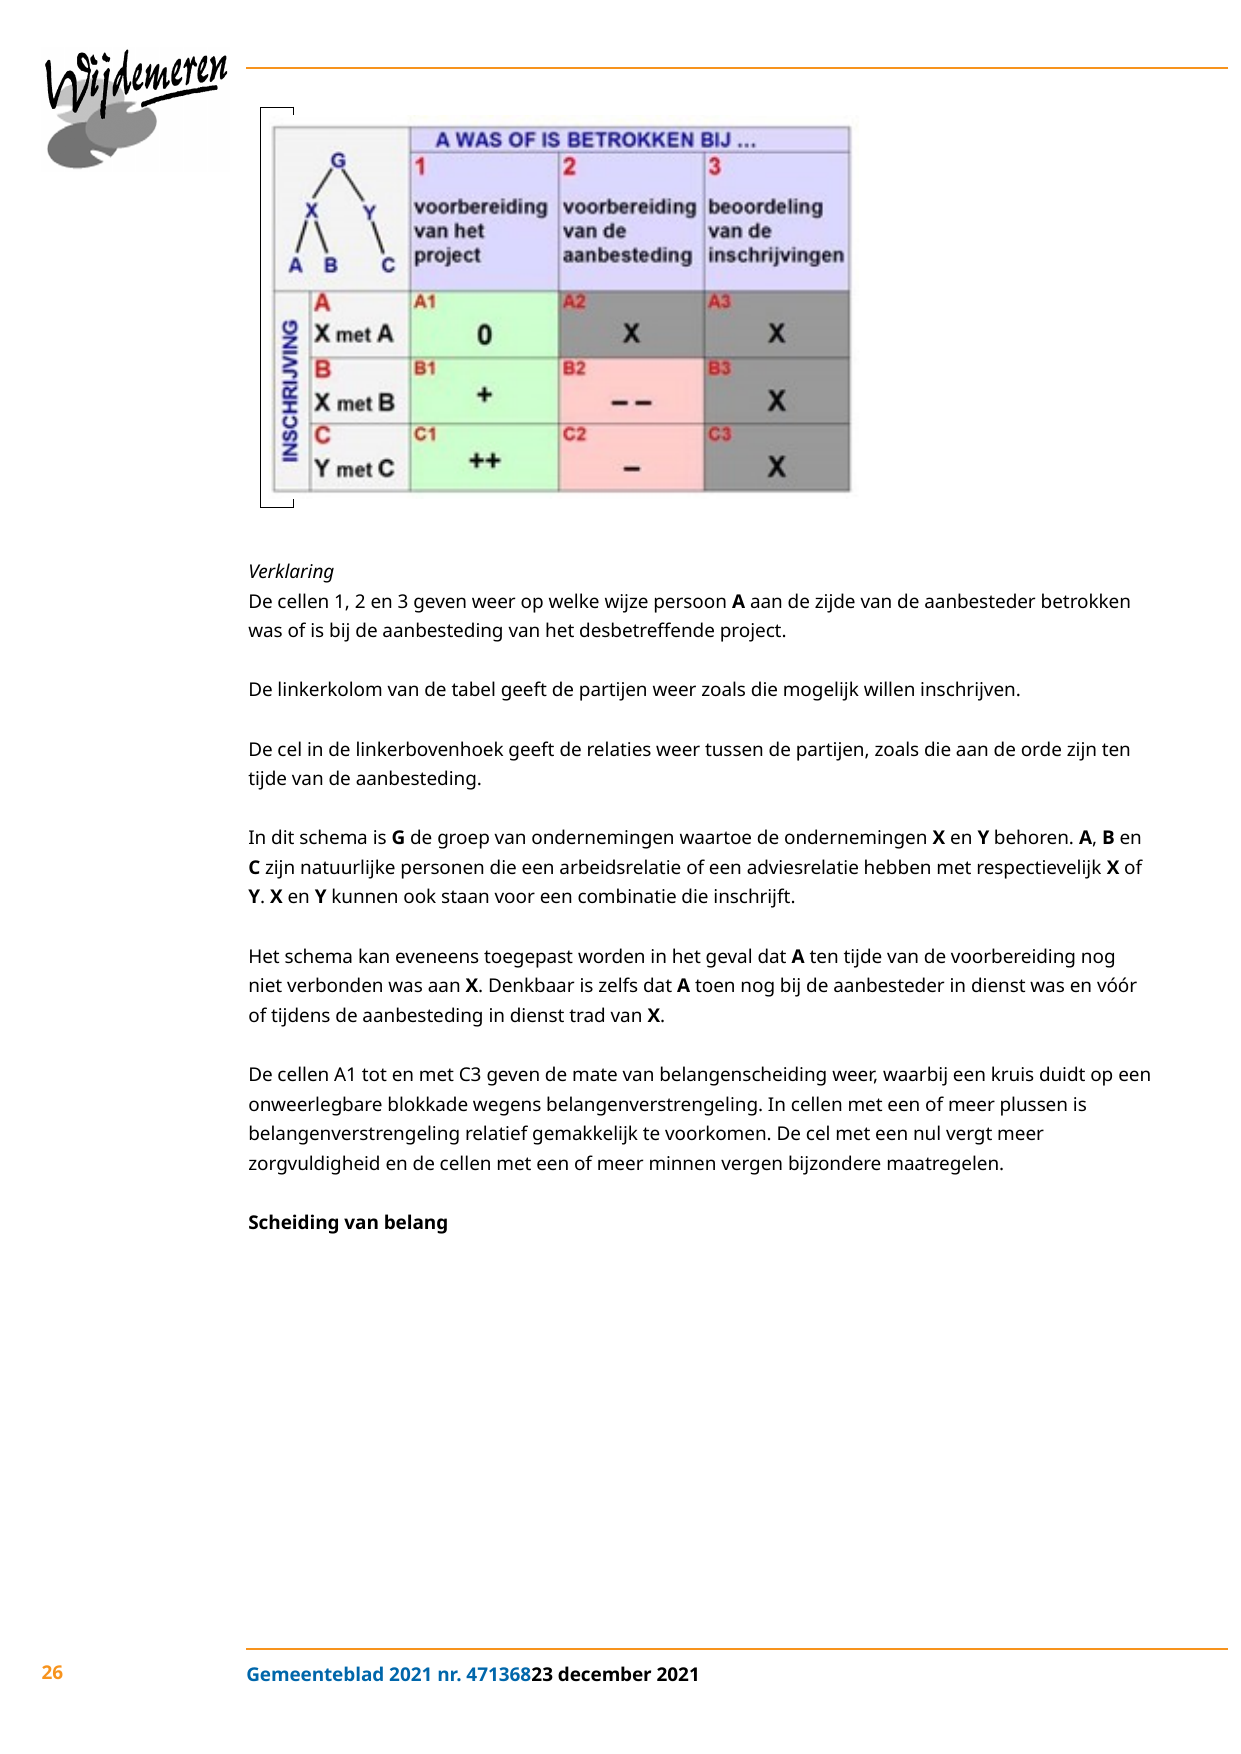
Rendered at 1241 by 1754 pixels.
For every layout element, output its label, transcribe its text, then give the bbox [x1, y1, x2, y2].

text In dit schema is G de groep van ondernemingen waartoe de ondernemingen X en Y behoren. A, B en C zijn natuurlijke personen die een arbeidsrelatie of een adviesrelatie hebben met respectievelijk X of Y. X en Y kunnen ook staan voor een combinatie die inschrijft. [248, 824, 1152, 909]
text De linkerkolom van de tabel geeft de partijen weer zoals die mogelijk willen inschrijven. [248, 677, 1152, 702]
text Verklaring [248, 558, 1152, 584]
text Het schema kan eveneens toegepast worden in het geval dat A ten tijde van de voorbereiding nog niet verbonden was aan X. Denkbaar is zelfs dat A toen nog bij de aanbesteder in dienst was en vóór of tijdens de aanbesteding in dienst trad van X. [248, 943, 1152, 1028]
picture [41, 47, 231, 172]
text Scheiding van belang [248, 1209, 1152, 1235]
text De cel in de linkerbovenhoek geeft de relaties weer tussen de partijen, zoals die aan de orde zijn ten tijde van de aanbesteding. [248, 736, 1152, 791]
text De cellen 1, 2 en 3 geven weer op welke wijze persoon A aan de zijde van de aanbesteder betrokken was of is bij de aanbesteding van het desbetreffende project. [248, 588, 1152, 643]
text De cellen A1 tot en met C3 geven de mate van belangenscheiding weer, waarbij een kruis duidt op een onweerlegbare blokkade wegens belangenverstrengeling. In cellen met een of meer plussen is belangenverstrengeling relatief gemakkelijk te voorkomen. De cel met een nul vergt meer zorgvuldigheid en de cellen met een of meer minnen vergen bijzondere maatregelen. [248, 1061, 1152, 1176]
picture [268, 115, 860, 499]
